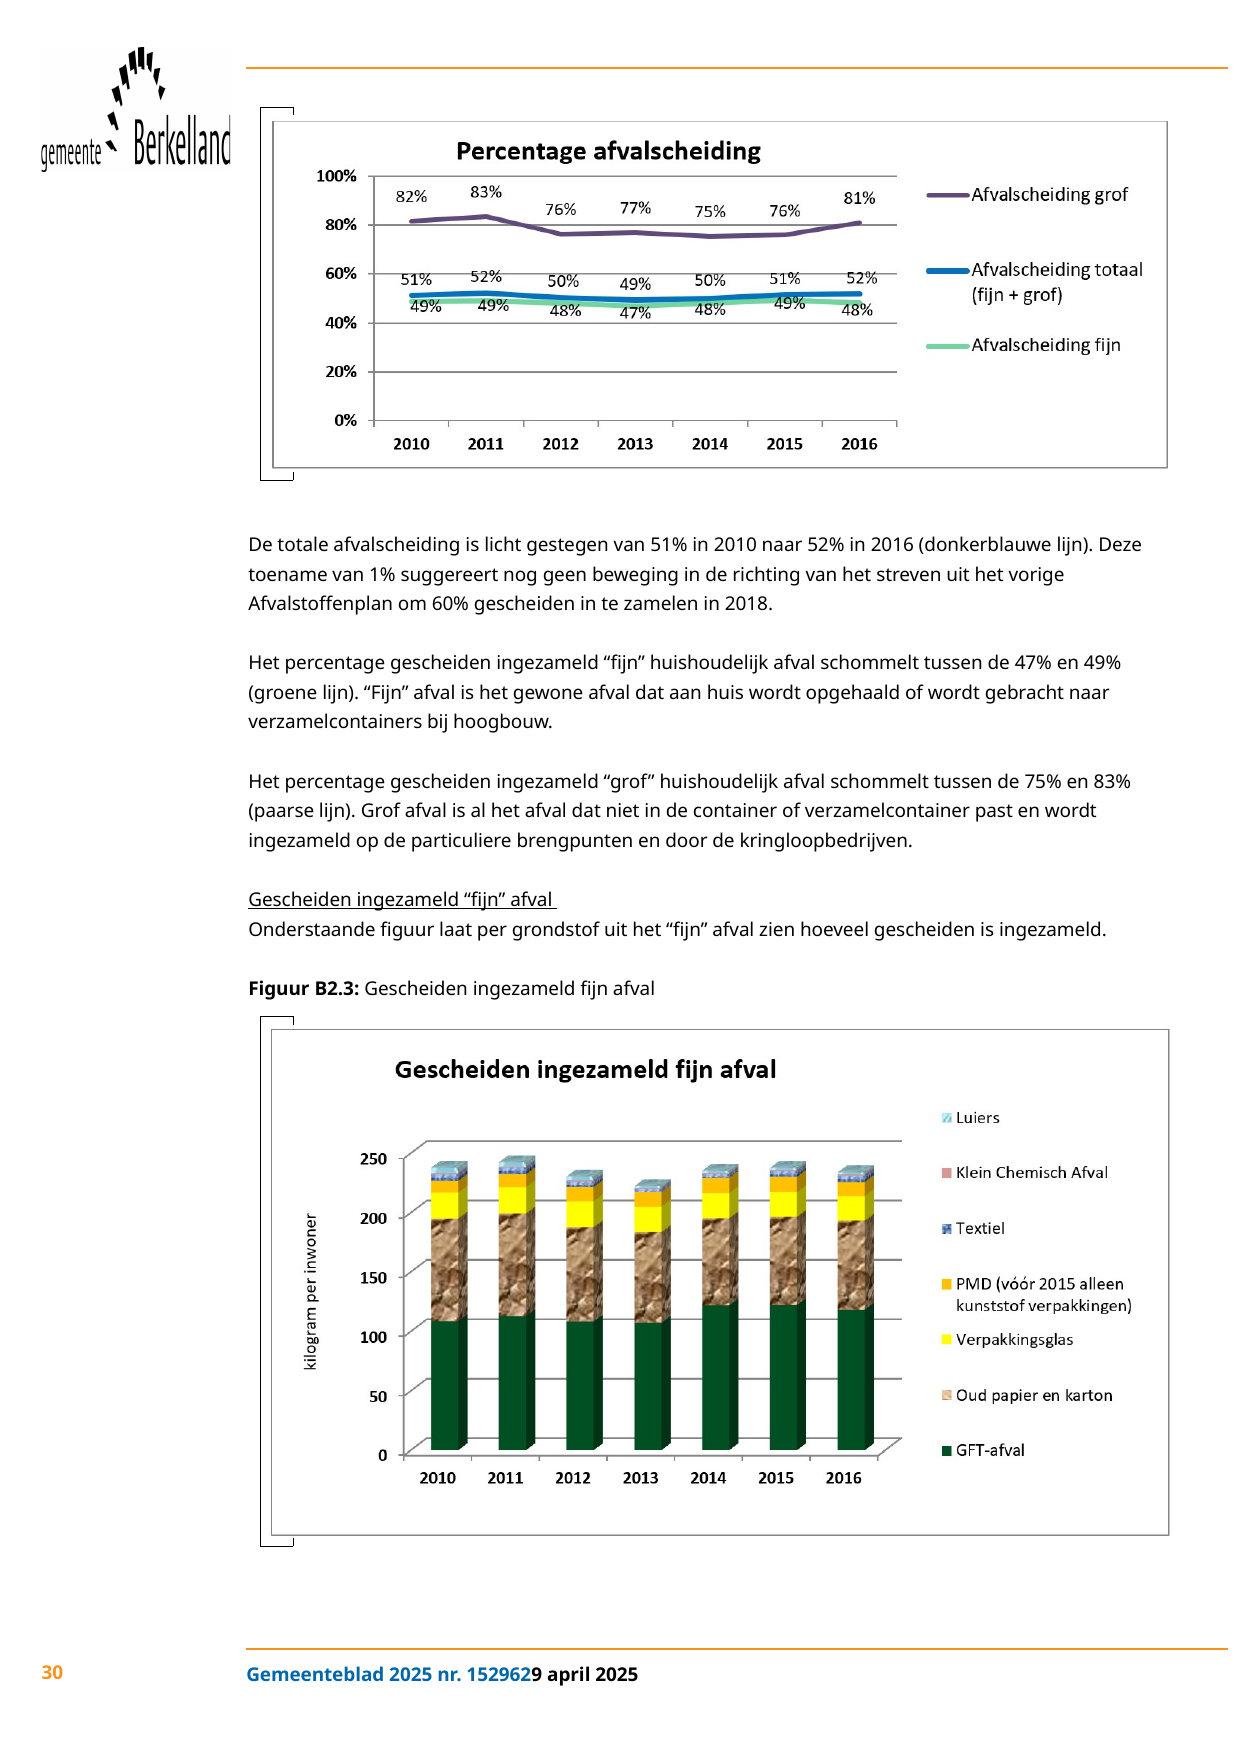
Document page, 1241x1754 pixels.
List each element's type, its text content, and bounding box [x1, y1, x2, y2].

text De totale afvalscheiding is licht gestegen van 51% in 2010 naar 52% in 2016 (donkerblauwe lijn). Deze toename van 1% suggereert nog geen beweging in de richting van het streven uit het vorige Afvalstoffenplan om 60% gescheiden in te zamelen in 2018. [248, 531, 1152, 616]
text Het percentage gescheiden ingezameld “grof” huishoudelijk afval schommelt tussen de 75% en 83% (paarse lijn). Grof afval is al het afval dat niet in de container of verzamelcontainer past en wordt ingezameld op de particuliere brengpunten en door de kringloopbedrijven. [248, 768, 1152, 853]
picture [41, 47, 231, 172]
text Figuur B2.3: Gescheiden ingezameld fijn afval [248, 975, 1152, 1001]
picture [268, 1025, 1173, 1538]
picture [268, 115, 1173, 472]
text Onderstaande figuur laat per grondstof uit het “fijn” afval zien hoeveel gescheiden is ingezameld. [248, 916, 1152, 942]
text Het percentage gescheiden ingezameld “fijn” huishoudelijk afval schommelt tussen de 47% en 49% (groene lijn). “Fijn” afval is het gewone afval dat aan huis wordt opgehaald of wordt gebracht naar verzamelcontainers bij hoogbouw. [248, 649, 1152, 734]
text Gescheiden ingezameld “fijn” afval [248, 886, 1152, 912]
